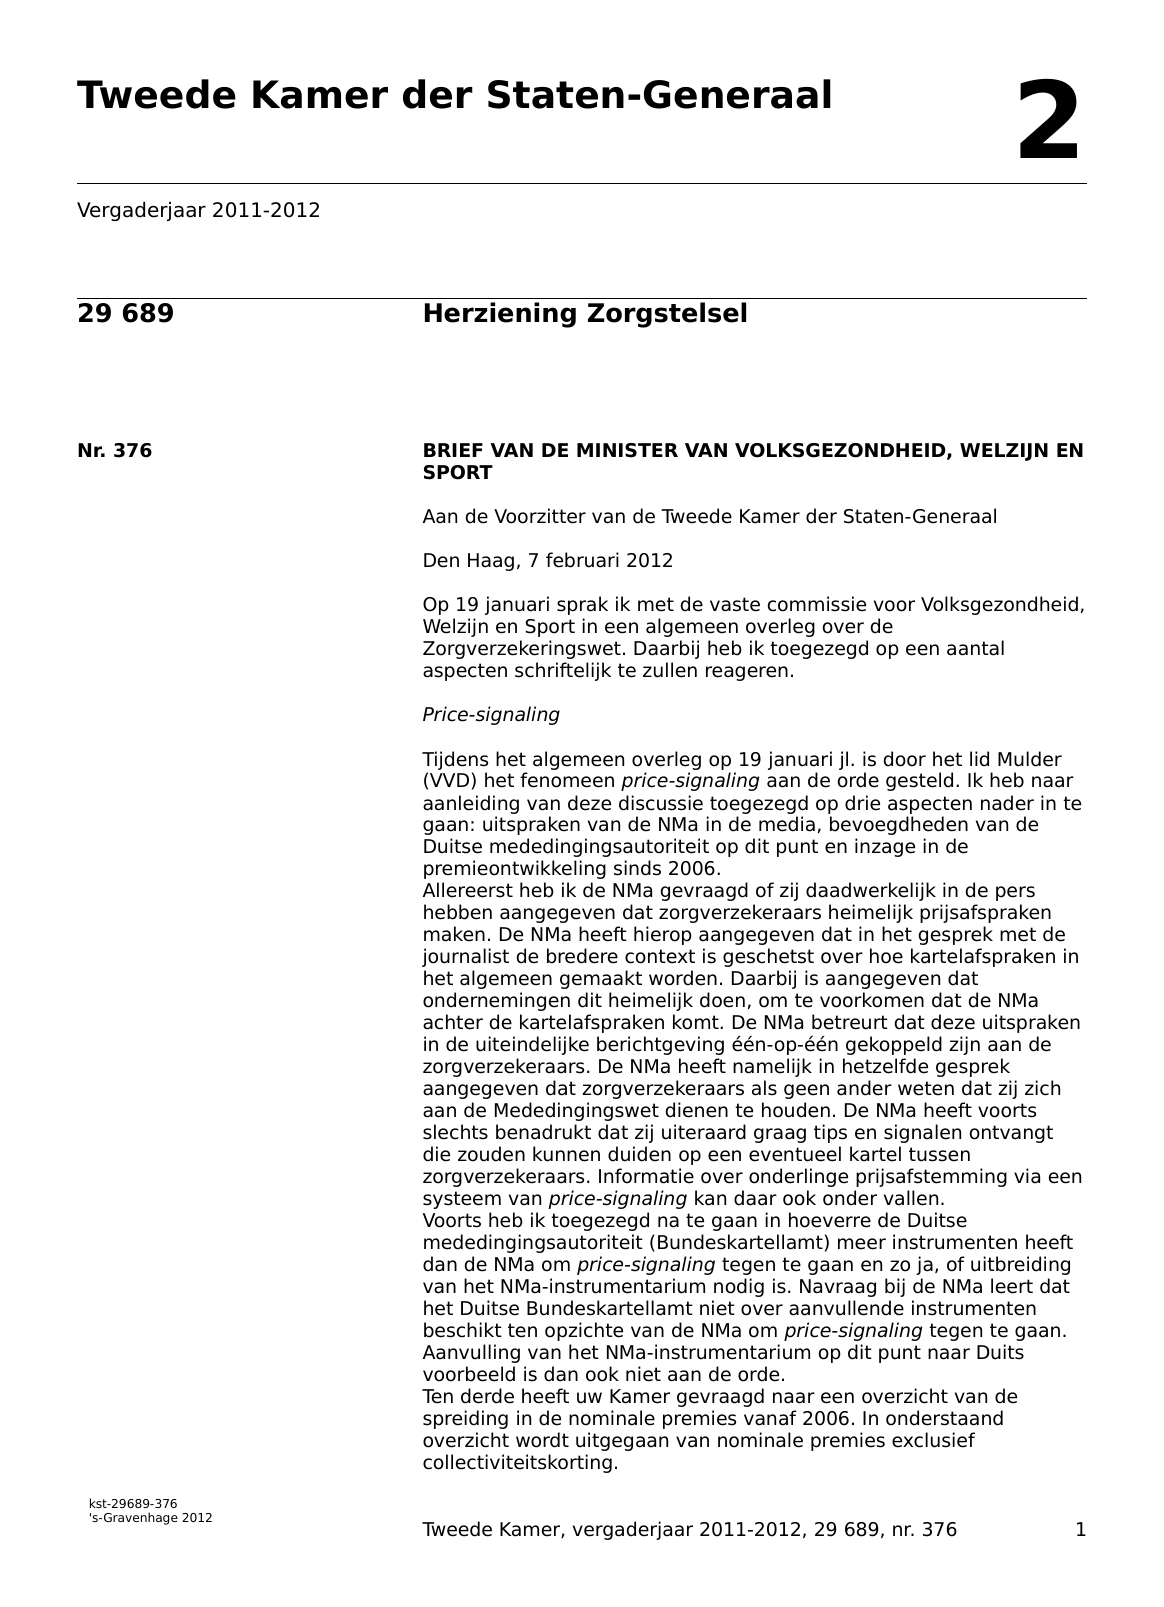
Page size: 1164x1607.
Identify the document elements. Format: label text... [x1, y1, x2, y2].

subtitle 29 689 Herziening Zorgstelsel [77, 299, 1087, 329]
subtitle Price-signaling [422, 704, 1087, 726]
text Aan de Voorzitter van de Tweede Kamer der Staten-Generaal [422, 506, 1087, 528]
text Voorts heb ik toegezegd na te gaan in hoeverre de Duitse mededingingsautoriteit (Bundeskartellamt) meer instrumenten heeft dan de NMa om price-signaling tegen te gaan en zo ja, of uitbreiding van het NMa-instrumentarium nodig is. Navraag bij de NMa leert dat het Duitse Bundeskartellamt niet over aanvullende instrumenten beschikt ten opzichte van de NMa om price-signaling tegen te gaan. Aanvulling van het NMa-instrumentarium op dit punt naar Duits voorbeeld is dan ook niet aan de orde. [422, 1210, 1087, 1386]
text Op 19 januari sprak ik met de vaste commissie voor Volksgezondheid, Welzijn en Sport in een algemeen overleg over de Zorgverzekeringswet. Daarbij heb ik toegezegd op een aantal aspecten schriftelijk te zullen reageren. [422, 594, 1087, 682]
text Allereerst heb ik de NMa gevraagd of zij daadwerkelijk in de pers hebben aangegeven dat zorgverzekeraars heimelijk prijsafspraken maken. De NMa heeft hierop aangegeven dat in het gesprek met de journalist de bredere context is geschetst over hoe kartelafspraken in het algemeen gemaakt worden. Daarbij is aangegeven dat ondernemingen dit heimelijk doen, om te voorkomen dat de NMa achter de kartelafspraken komt. De NMa betreurt dat deze uitspraken in de uiteindelijke berichtgeving één-op-één gekoppeld zijn aan de zorgverzekeraars. De NMa heeft namelijk in hetzelfde gesprek aangegeven dat zorgverzekeraars als geen ander weten dat zij zich aan de Mededingingswet dienen te houden. De NMa heeft voorts slechts benadrukt dat zij uiteraard graag tips en signalen ontvangt die zouden kunnen duiden op een eventueel kartel tussen zorgverzekeraars. Informatie over onderlinge prijsafstemming via een systeem van price-signaling kan daar ook onder vallen. [422, 880, 1087, 1210]
text 's-Gravenhage 2012 [88, 1511, 323, 1525]
table_header 2 [886, 59, 1087, 183]
table_header Tweede Kamer der Staten-Generaal [77, 59, 886, 183]
text Den Haag, 7 februari 2012 [422, 550, 1087, 572]
subtitle Nr. 376 BRIEF VAN DE MINISTER VAN VOLKSGEZONDHEID, WELZIJN EN SPORT [77, 440, 1087, 484]
text Tijdens het algemeen overleg op 19 januari jl. is door het lid Mulder (VVD) het fenomeen price-signaling aan de orde gesteld. Ik heb naar aanleiding van deze discussie toegezegd op drie aspecten nader in te gaan: uitspraken van de NMa in de media, bevoegdheden van de Duitse mededingingsautoriteit op dit punt en inzage in de premieontwikkeling sinds 2006. [422, 748, 1087, 880]
text kst-29689-376 [88, 1497, 323, 1511]
table_cell Vergaderjaar 2011-2012 [77, 184, 1087, 298]
text Ten derde heeft uw Kamer gevraagd naar een overzicht van de spreiding in de nominale premies vanaf 2006. In onderstaand overzicht wordt uitgegaan van nominale premies exclusief collectiviteitskorting. [422, 1386, 1087, 1474]
